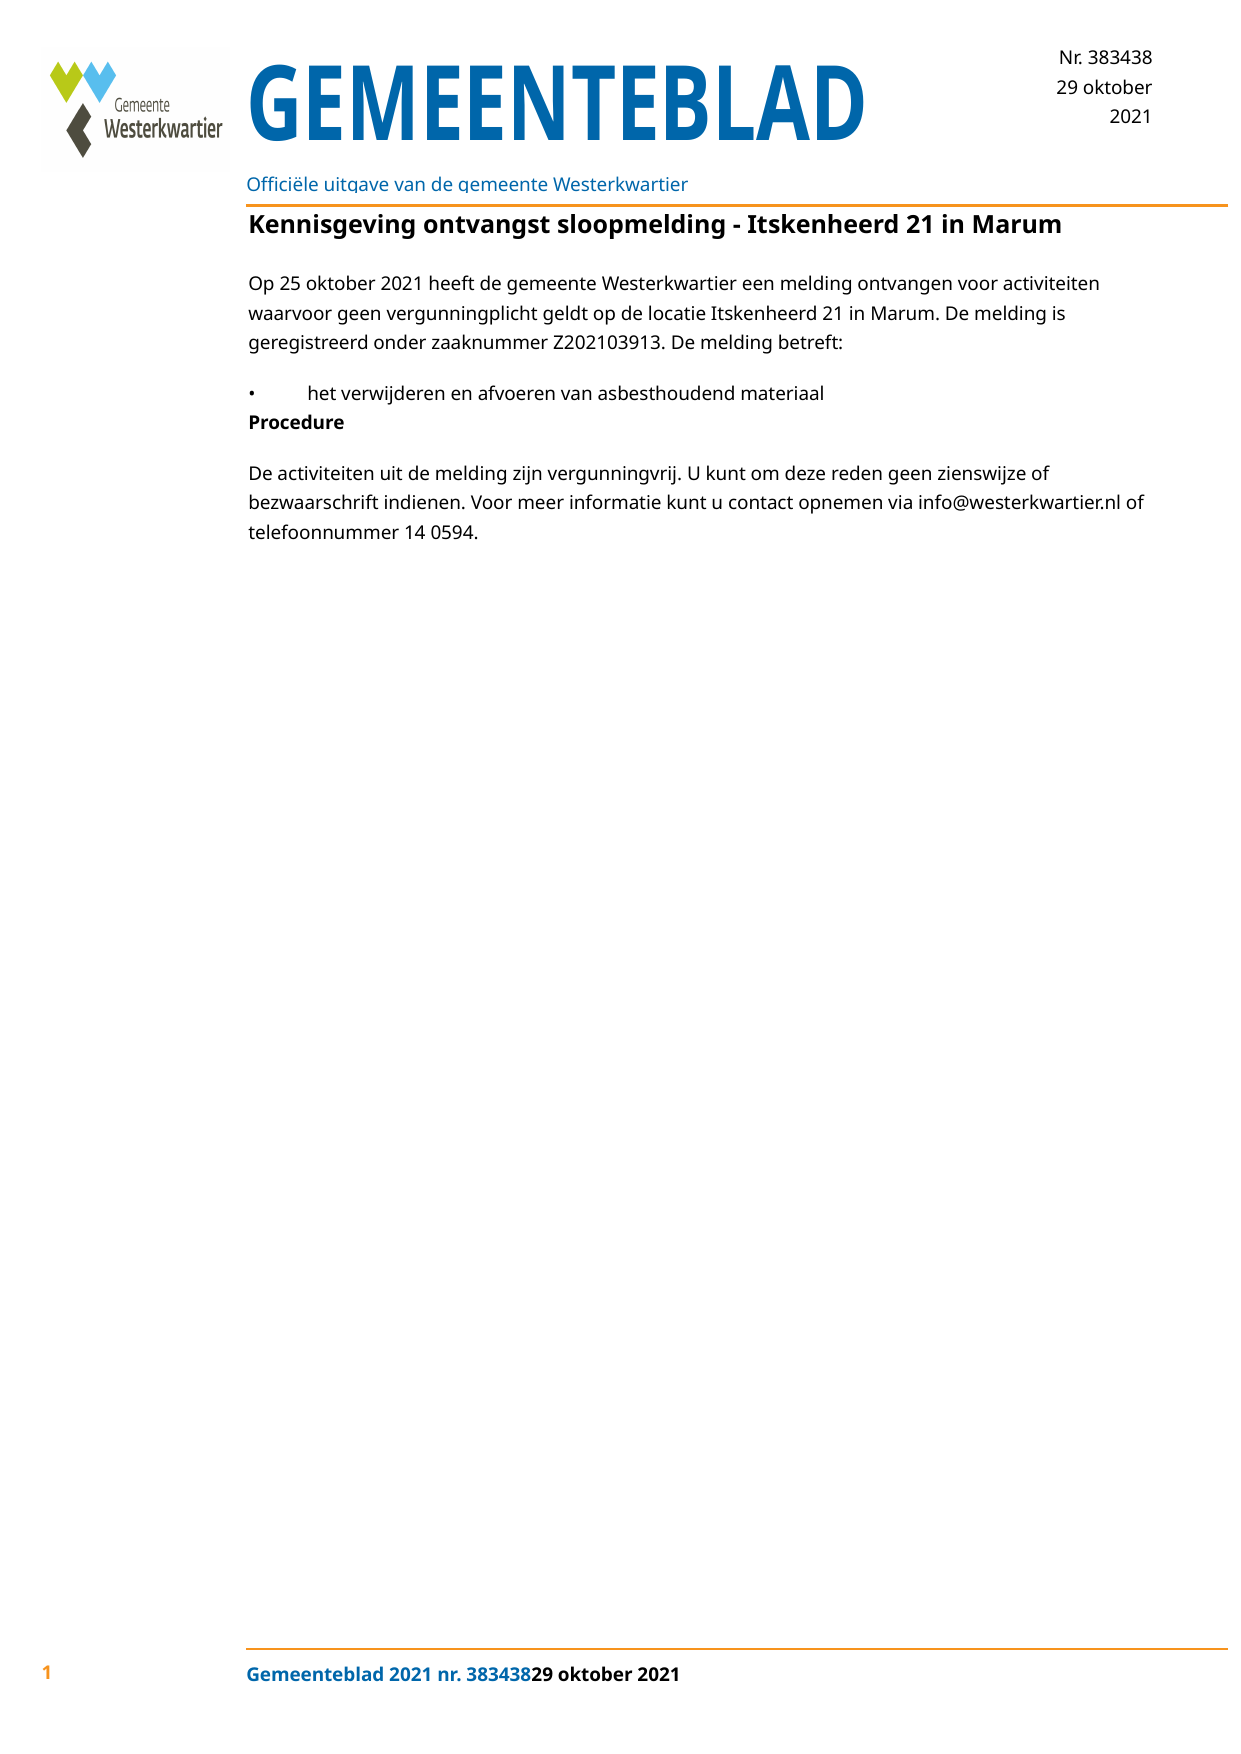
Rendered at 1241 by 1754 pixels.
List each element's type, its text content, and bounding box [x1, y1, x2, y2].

text Kennisgeving ontvangst sloopmelding - Itskenheerd 21 in Marum [248, 207, 1152, 241]
picture [41, 47, 231, 172]
text Procedure [248, 409, 1152, 435]
list het verwijderen en afvoeren van asbesthoudend materiaal [248, 380, 1152, 406]
text De activiteiten uit de melding zijn vergunningvrij. U kunt om deze reden geen zienswijze of bezwaarschrift indienen. Voor meer informatie kunt u contact opnemen via info@westerkwartier.nl of telefoonnummer 14 0594. [248, 460, 1152, 545]
text Op 25 oktober 2021 heeft de gemeente Westerkwartier een melding ontvangen voor activiteiten waarvoor geen vergunningplicht geldt op de locatie Itskenheerd 21 in Marum. De melding is geregistreerd onder zaaknummer Z202103913. De melding betreft: [248, 270, 1152, 355]
